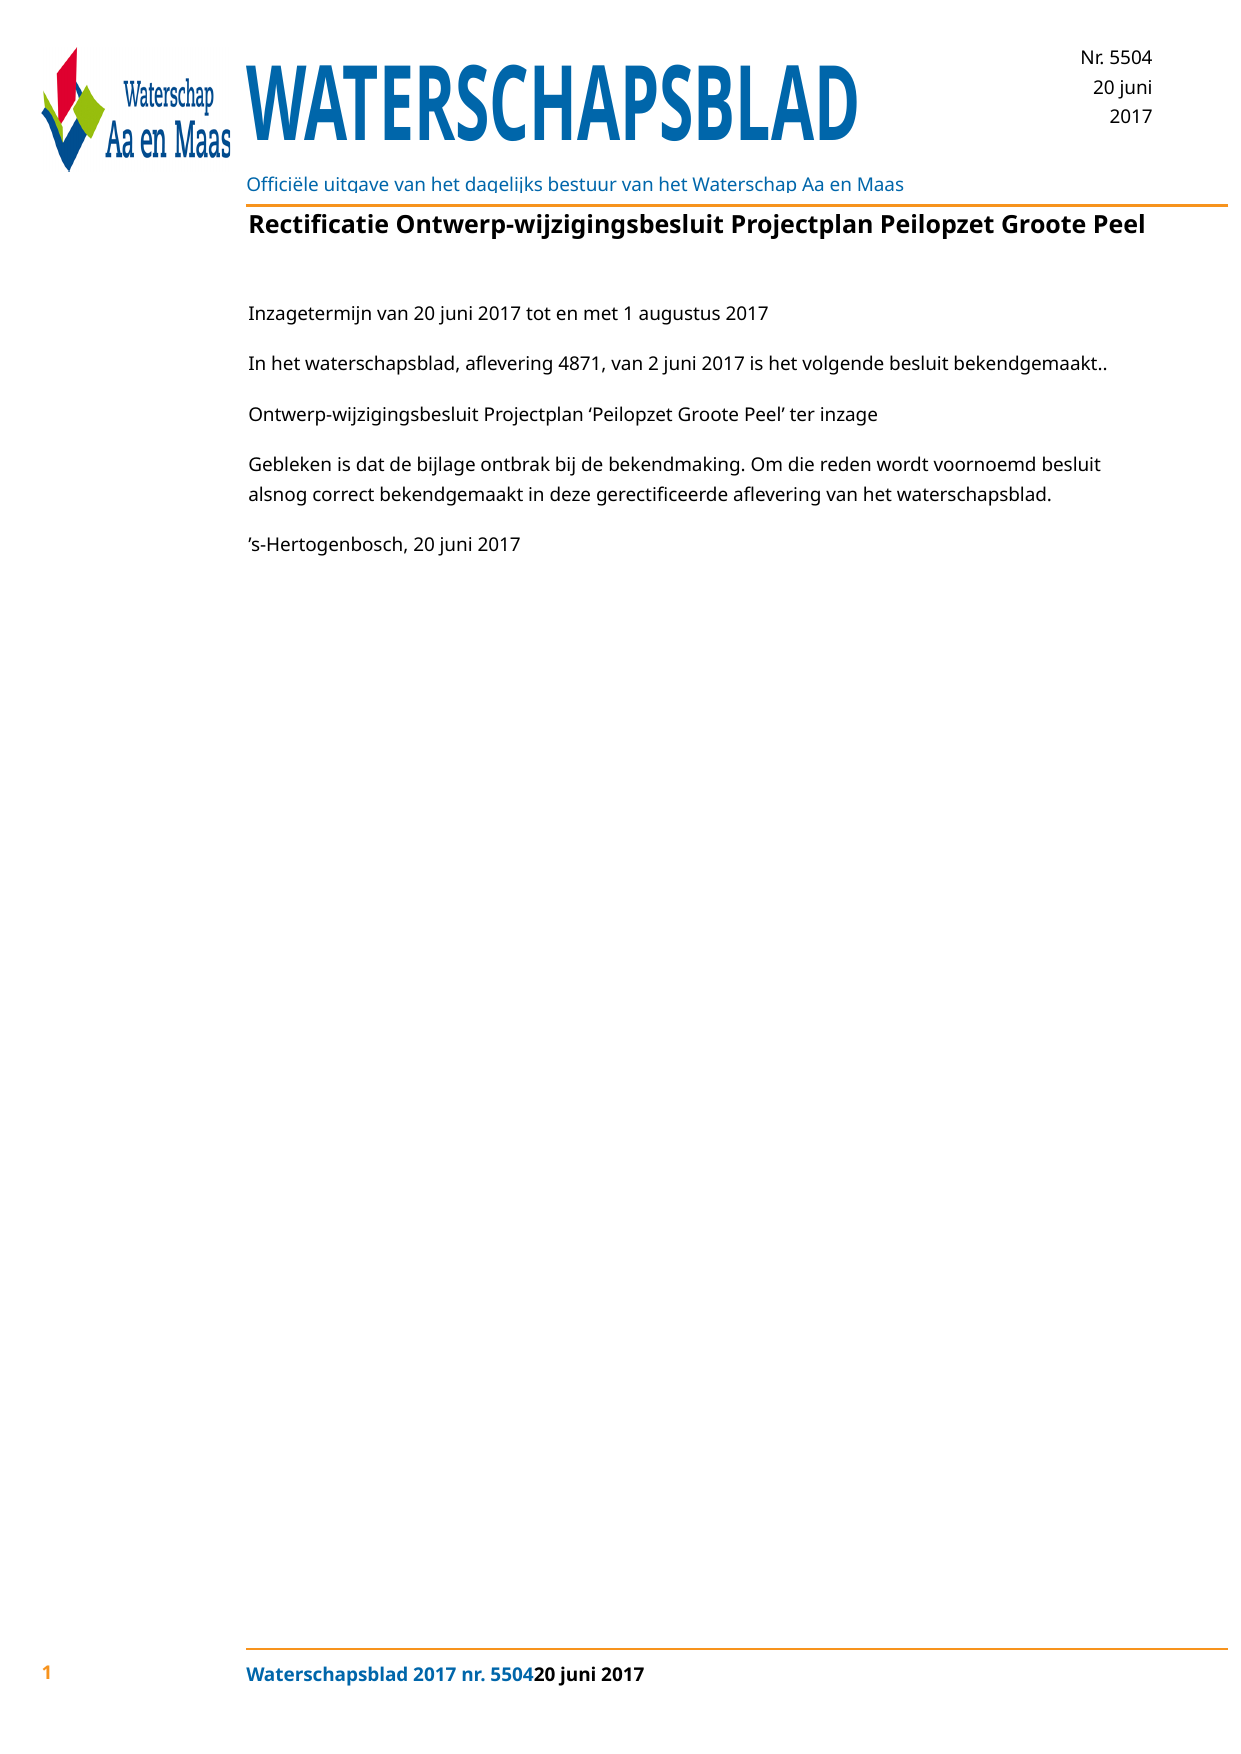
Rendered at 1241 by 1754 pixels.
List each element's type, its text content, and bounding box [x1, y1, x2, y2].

text Gebleken is dat de bijlage ontbrak bij de bekendmaking. Om die reden wordt voornoemd besluit alsnog correct bekendgemaakt in deze gerectificeerde aflevering van het waterschapsblad. [248, 451, 1152, 506]
text Ontwerp-wijzigingsbesluit Projectplan ‘Peilopzet Groote Peel’ ter inzage [248, 401, 1152, 426]
text Rectificatie Ontwerp-wijzigingsbesluit Projectplan Peilopzet Groote Peel [248, 207, 1152, 241]
picture [41, 47, 231, 172]
text ’s-Hertogenbosch, 20 juni 2017 [248, 531, 1152, 557]
text In het waterschapsblad, aflevering 4871, van 2 juni 2017 is het volgende besluit bekendgemaakt.. [248, 350, 1152, 376]
text Inzagetermijn van 20 juni 2017 tot en met 1 augustus 2017 [248, 300, 1152, 326]
